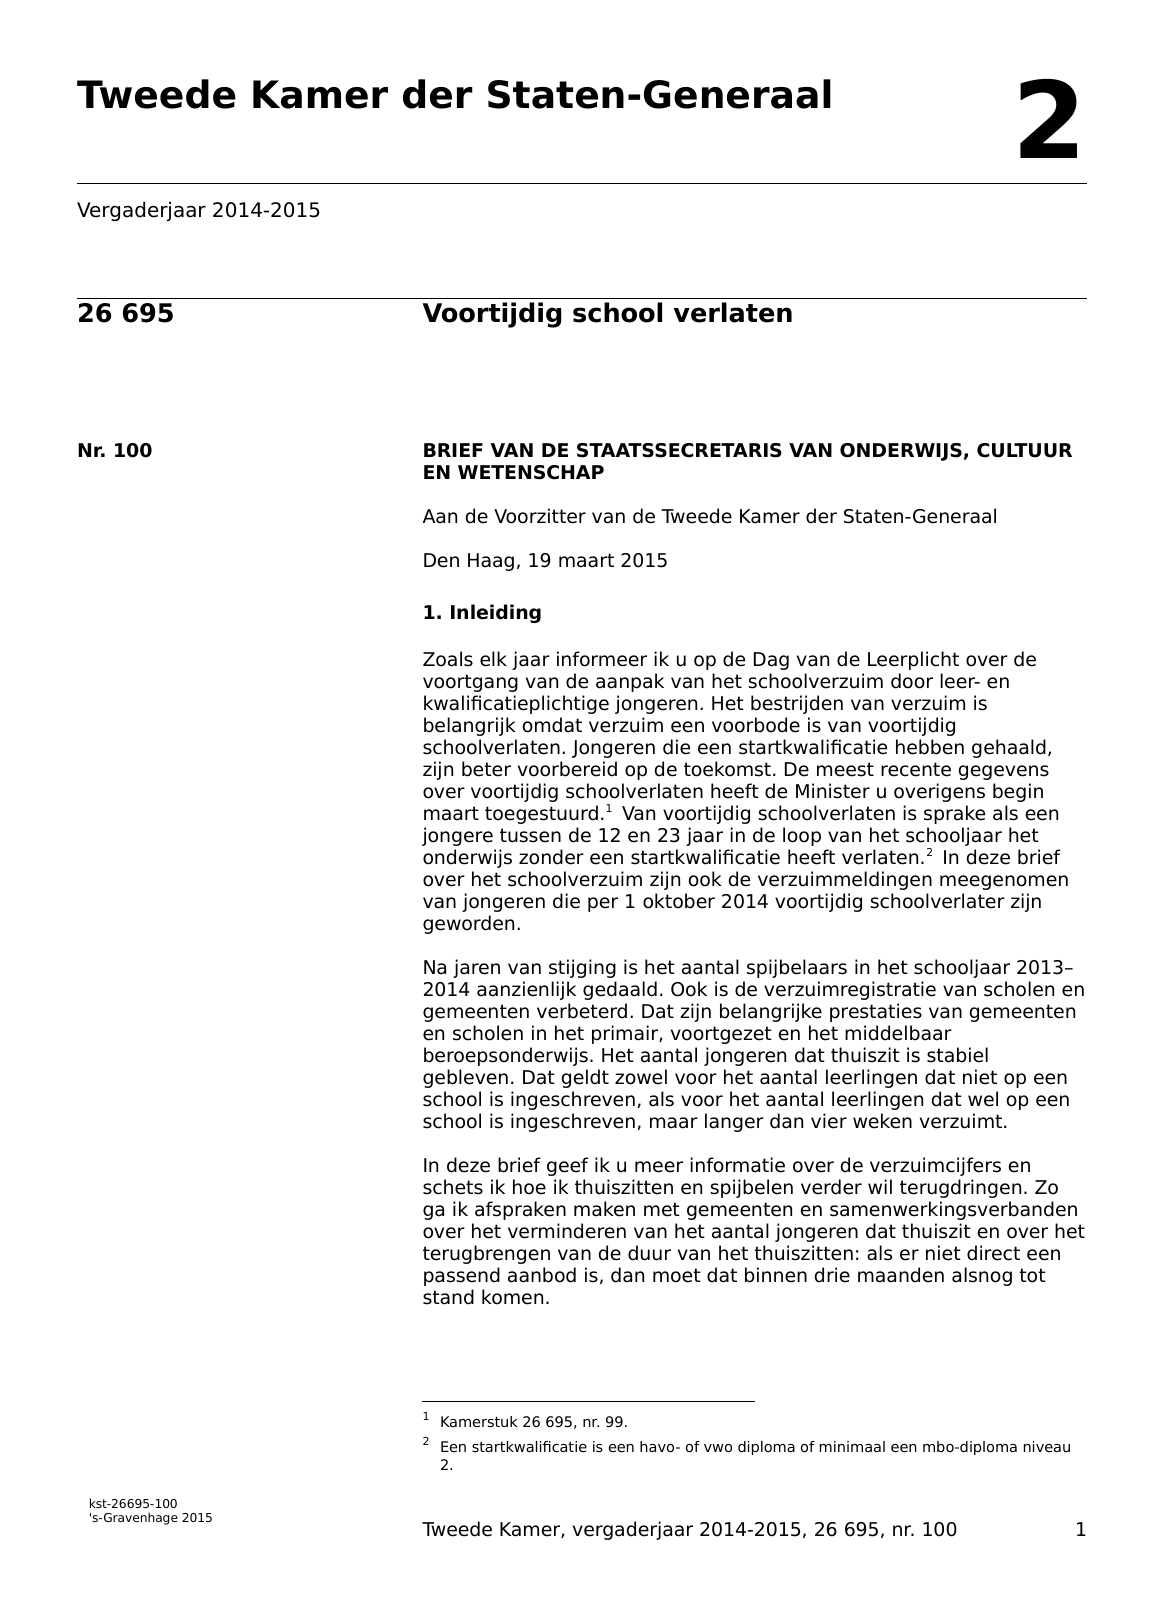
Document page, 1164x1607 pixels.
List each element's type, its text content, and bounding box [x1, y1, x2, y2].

table_cell Vergaderjaar 2014-2015 [77, 184, 1087, 298]
text Na jaren van stijging is het aantal spijbelaars in het schooljaar 2013–2014 aanzienlijk gedaald. Ook is de verzuimregistratie van scholen en gemeenten verbeterd. Dat zijn belangrijke prestaties van gemeenten en scholen in het primair, voortgezet en het middelbaar beroepsonderwijs. Het aantal jongeren dat thuiszit is stabiel gebleven. Dat geldt zowel voor het aantal leerlingen dat niet op een school is ingeschreven, als voor het aantal leerlingen dat wel op een school is ingeschreven, maar langer dan vier weken verzuimt. [422, 957, 1087, 1133]
text Een startkwalificatie is een havo- of vwo diploma of minimaal een mbo-diploma niveau 2. [422, 1435, 1087, 1474]
text Kamerstuk 26 695, nr. 99. [422, 1410, 1087, 1432]
text kst-26695-100 [88, 1497, 323, 1511]
table_header 2 [886, 59, 1087, 183]
subtitle 1. Inleiding [422, 602, 1087, 624]
subtitle 26 695 Voortijdig school verlaten [77, 299, 1087, 329]
text 's-Gravenhage 2015 [88, 1511, 323, 1525]
text Aan de Voorzitter van de Tweede Kamer der Staten-Generaal [422, 506, 1087, 528]
text Zoals elk jaar informeer ik u op de Dag van de Leerplicht over de voortgang van de aanpak van het schoolverzuim door leer- en kwalificatieplichtige jongeren. Het bestrijden van verzuim is belangrijk omdat verzuim een voorbode is van voortijdig schoolverlaten. Jongeren die een startkwalificatie hebben gehaald, zijn beter voorbereid op de toekomst. De meest recente gegevens over voortijdig schoolverlaten heeft de Minister u overigens begin maart toegestuurd. Van voortijdig schoolverlaten is sprake als een jongere tussen de 12 en 23 jaar in de loop van het schooljaar het onderwijs zonder een startkwalificatie heeft verlaten. In deze brief over het schoolverzuim zijn ook de verzuimmeldingen meegenomen van jongeren die per 1 oktober 2014 voortijdig schoolverlater zijn geworden. [422, 649, 1087, 935]
table_header Tweede Kamer der Staten-Generaal [77, 59, 886, 183]
text Den Haag, 19 maart 2015 [422, 550, 1087, 572]
subtitle Nr. 100 BRIEF VAN DE STAATSSECRETARIS VAN ONDERWIJS, CULTUUR EN WETENSCHAP [77, 440, 1087, 484]
text In deze brief geef ik u meer informatie over de verzuimcijfers en schets ik hoe ik thuiszitten en spijbelen verder wil terugdringen. Zo ga ik afspraken maken met gemeenten en samenwerkingsverbanden over het verminderen van het aantal jongeren dat thuiszit en over het terugbrengen van de duur van het thuiszitten: als er niet direct een passend aanbod is, dan moet dat binnen drie maanden alsnog tot stand komen. [422, 1155, 1087, 1309]
